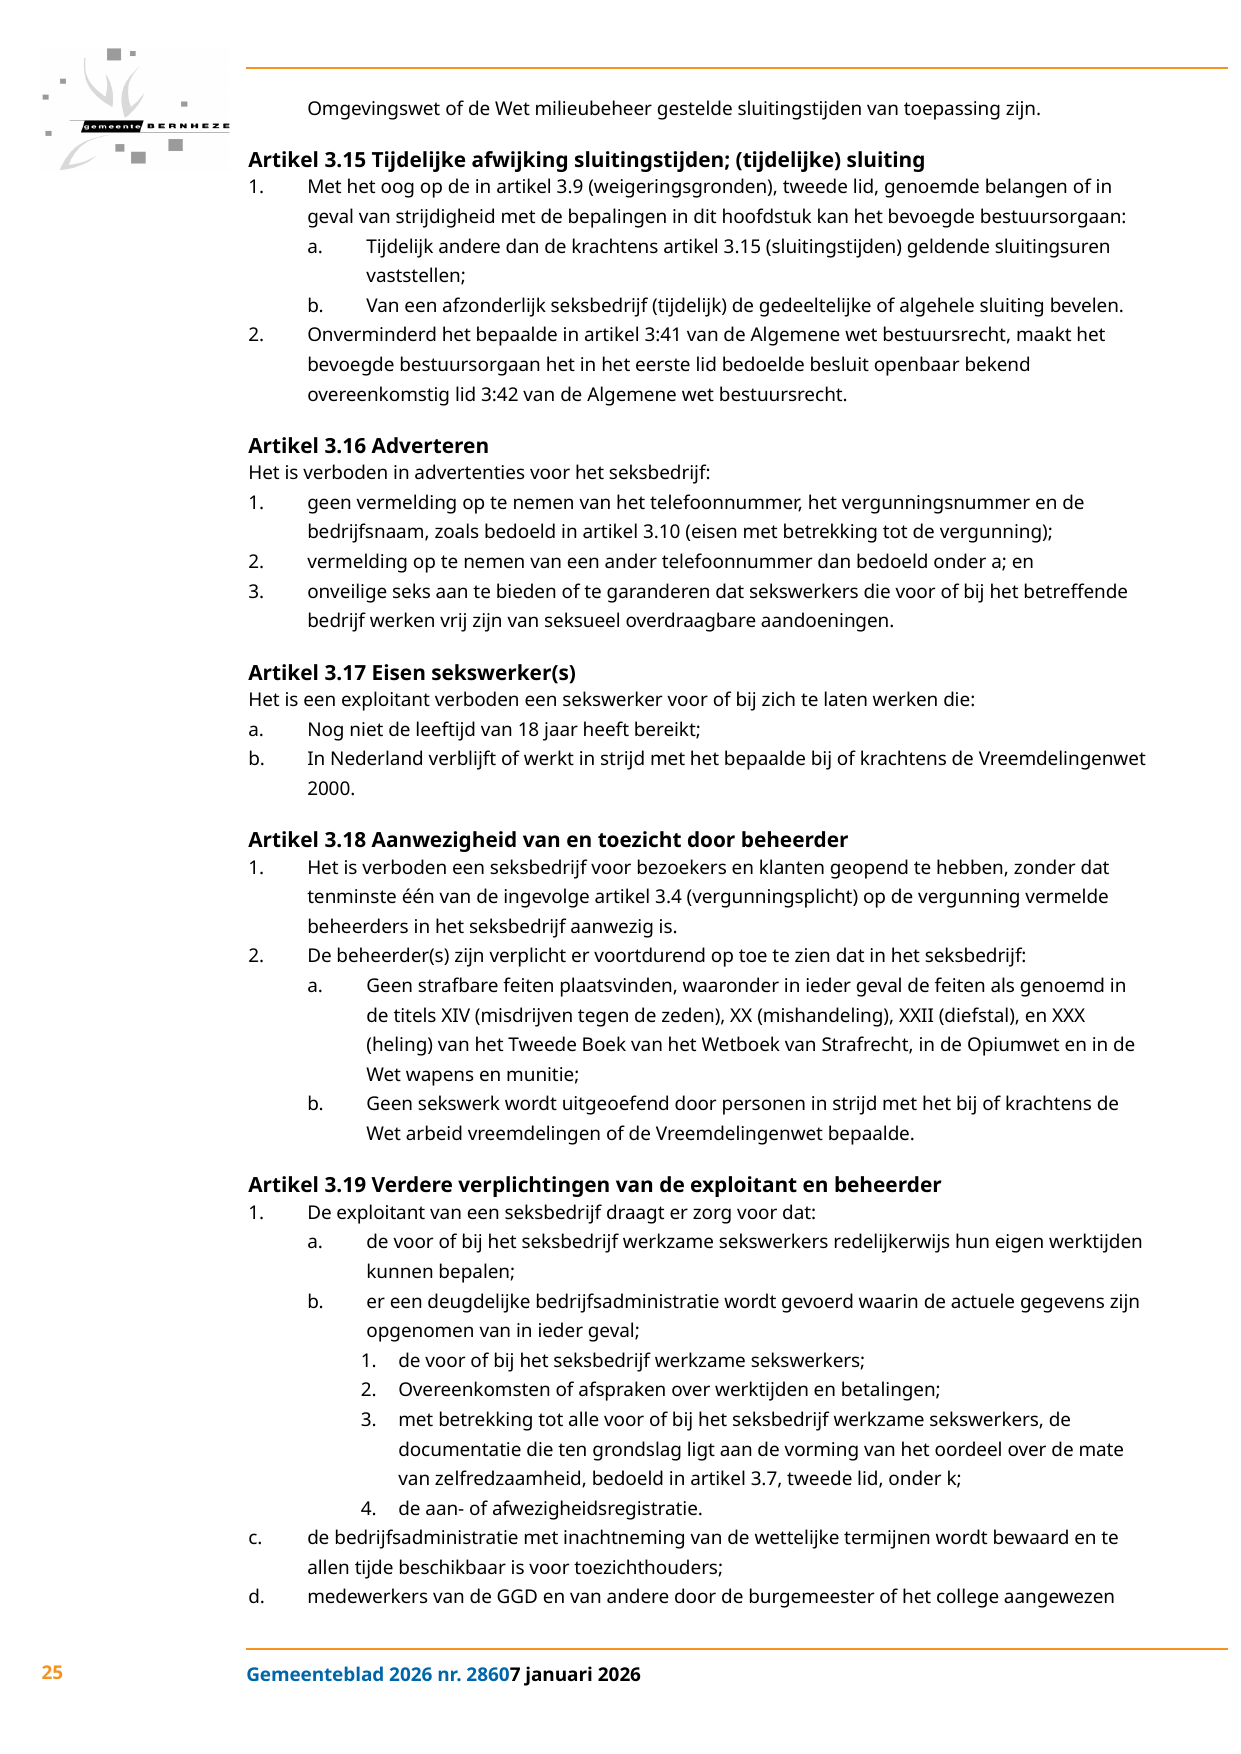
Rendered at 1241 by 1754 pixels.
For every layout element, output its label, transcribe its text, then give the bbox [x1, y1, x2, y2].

list De beheerder(s) zijn verplicht er voortdurend op toe te zien dat in het seksbedrijf: [248, 943, 1152, 968]
list de aan- of afwezigheidsregistratie. [361, 1495, 1152, 1521]
list Geen strafbare feiten plaatsvinden, waaronder in ieder geval de feiten als genoemd in de titels XIV (misdrijven tegen de zeden), XX (mishandeling), XXII (diefstal), en XXX (heling) van het Tweede Boek van het Wetboek van Strafrecht, in de Opiumwet en in de Wet wapens en munitie; [307, 972, 1152, 1087]
list Het is verboden een seksbedrijf voor bezoekers en klanten geopend te hebben, zonder dat tenminste één van de ingevolge artikel 3.4 (vergunningsplicht) op de vergunning vermelde beheerders in het seksbedrijf aanwezig is. [248, 854, 1152, 939]
list Met het oog op de in artikel 3.9 (weigeringsgronden), tweede lid, genoemde belangen of in geval van strijdigheid met de bepalingen in dit hoofdstuk kan het bevoegde bestuursorgaan: [248, 174, 1152, 229]
list Overeenkomsten of afspraken over werktijden en betalingen; [361, 1377, 1152, 1402]
list Nog niet de leeftijd van 18 jaar heeft bereikt; [248, 716, 1152, 742]
list onveilige seks aan te bieden of te garanderen dat sekswerkers die voor of bij het betreffende bedrijf werken vrij zijn van seksueel overdraagbare aandoeningen. [248, 578, 1152, 633]
list De exploitant van een seksbedrijf draagt er zorg voor dat: [248, 1199, 1152, 1225]
list medewerkers van de GGD en van andere door de burgemeester of het college aangewezen [248, 1584, 1152, 1609]
list de voor of bij het seksbedrijf werkzame sekswerkers; [361, 1347, 1152, 1373]
text Artikel 3.15 Tijdelijke afwijking sluitingstijden; (tijdelijke) sluiting [248, 145, 1152, 174]
list Tijdelijk andere dan de krachtens artikel 3.15 (sluitingstijden) geldende sluitingsuren vaststellen; [307, 233, 1152, 288]
list met betrekking tot alle voor of bij het seksbedrijf werkzame sekswerkers, de documentatie die ten grondslag ligt aan de vorming van het oordeel over de mate van zelfredzaamheid, bedoeld in artikel 3.7, tweede lid, onder k; [361, 1406, 1152, 1491]
text Artikel 3.18 Aanwezigheid van en toezicht door beheerder [248, 826, 1152, 854]
list Omgevingswet of de Wet milieubeheer gestelde sluitingstijden van toepassing zijn. [248, 95, 1152, 121]
list Onverminderd het bepaalde in artikel 3:41 van de Algemene wet bestuursrecht, maakt het bevoegde bestuursorgaan het in het eerste lid bedoelde besluit openbaar bekend overeenkomstig lid 3:42 van de Algemene wet bestuursrecht. [248, 322, 1152, 406]
text Artikel 3.19 Verdere verplichtingen van de exploitant en beheerder [248, 1171, 1152, 1199]
text Het is verboden in advertenties voor het seksbedrijf: [248, 459, 1152, 485]
list de voor of bij het seksbedrijf werkzame sekswerkers redelijkerwijs hun eigen werktijden kunnen bepalen; [307, 1229, 1152, 1284]
list de bedrijfsadministratie met inachtneming van de wettelijke termijnen wordt bewaard en te allen tijde beschikbaar is voor toezichthouders; [248, 1524, 1152, 1580]
list In Nederland verblijft of werkt in strijd met het bepaalde bij of krachtens de Vreemdelingenwet 2000. [248, 746, 1152, 801]
list vermelding op te nemen van een ander telefoonnummer dan bedoeld onder a; en [248, 548, 1152, 574]
list er een deugdelijke bedrijfsadministratie wordt gevoerd waarin de actuele gegevens zijn opgenomen van in ieder geval; [307, 1288, 1152, 1343]
list geen vermelding op te nemen van het telefoonnummer, het vergunningsnummer en de bedrijfsnaam, zoals bedoeld in artikel 3.10 (eisen met betrekking tot de vergunning); [248, 489, 1152, 544]
text Het is een exploitant verboden een sekswerker voor of bij zich te laten werken die: [248, 686, 1152, 712]
list Geen sekswerk wordt uitgeoefend door personen in strijd met het bij of krachtens de Wet arbeid vreemdelingen of de Vreemdelingenwet bepaalde. [307, 1091, 1152, 1146]
text Artikel 3.16 Adverteren [248, 431, 1152, 459]
text Artikel 3.17 Eisen sekswerker(s) [248, 658, 1152, 686]
list Van een afzonderlijk seksbedrijf (tijdelijk) de gedeeltelijke of algehele sluiting bevelen. [307, 292, 1152, 318]
picture [41, 47, 231, 172]
